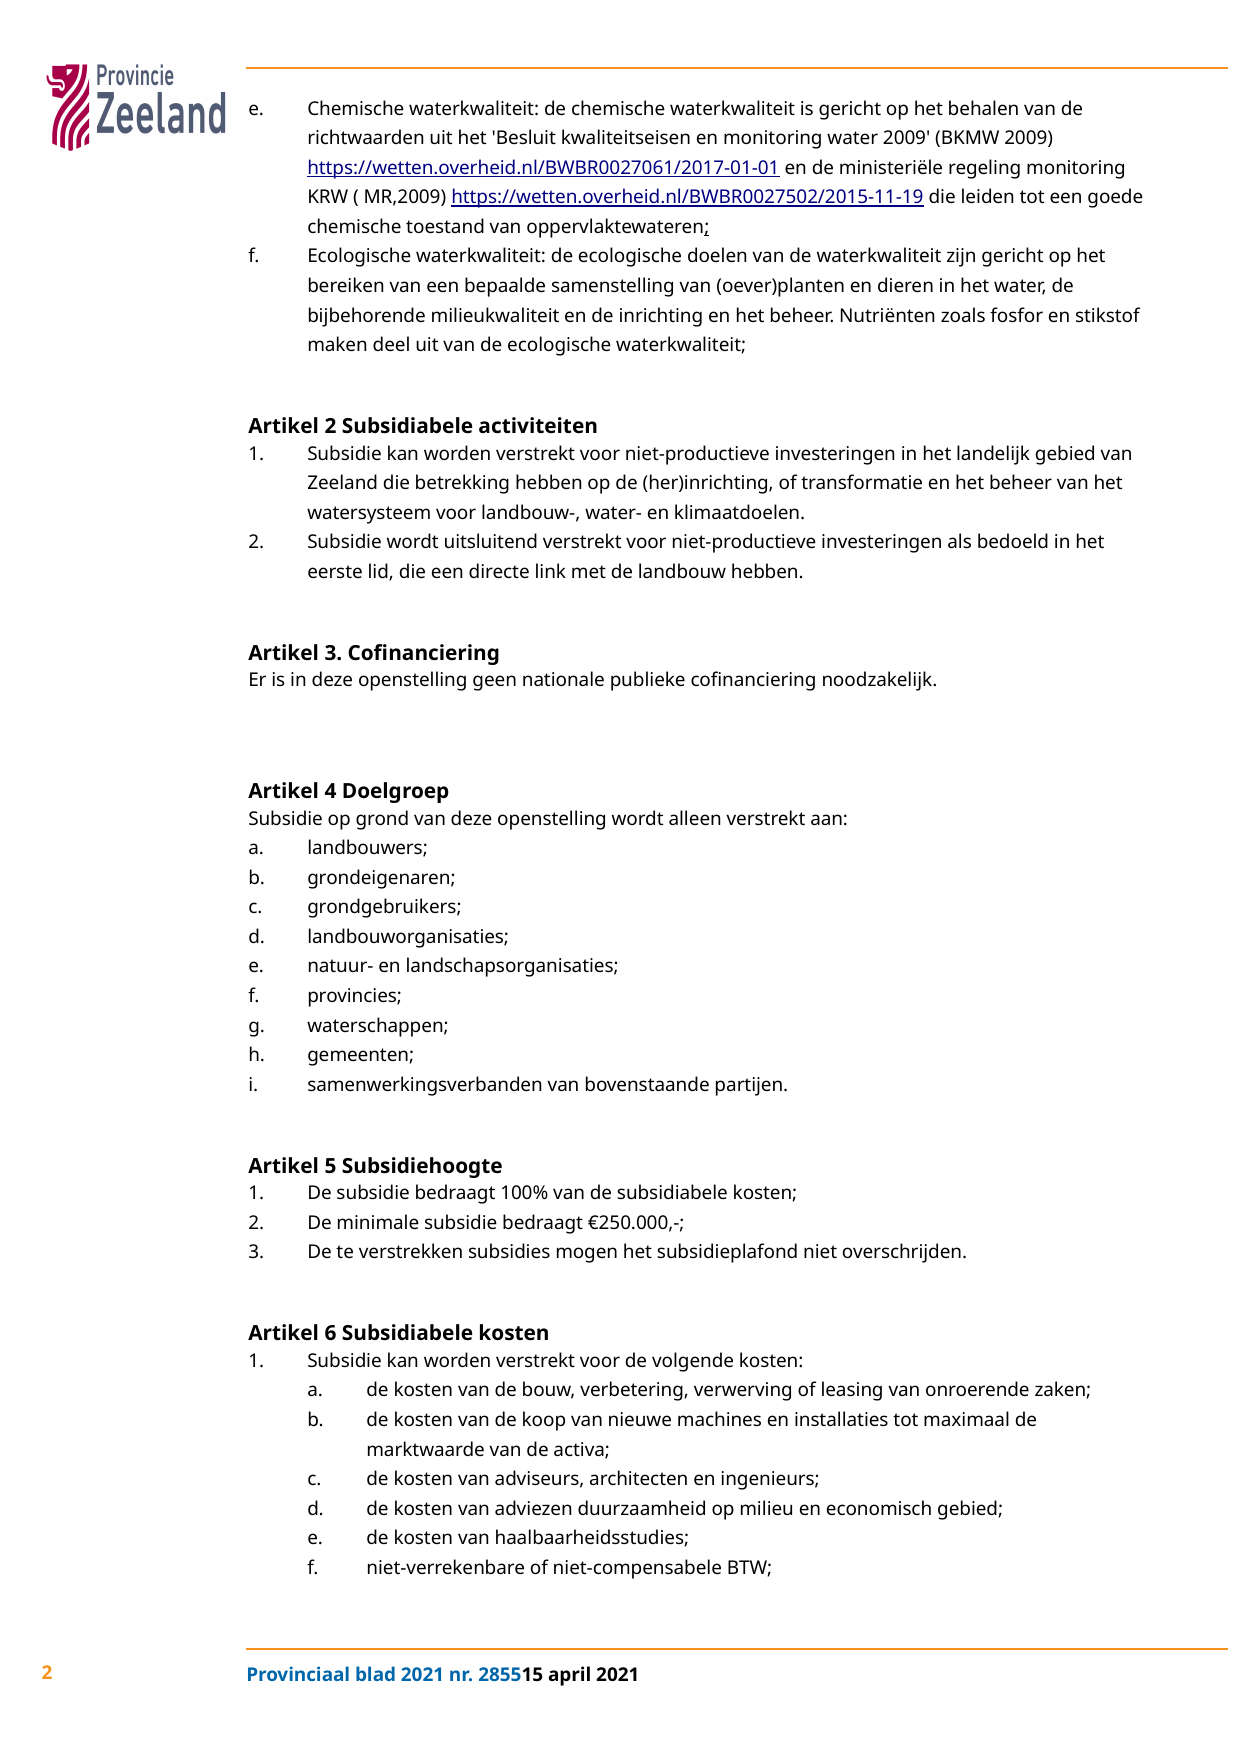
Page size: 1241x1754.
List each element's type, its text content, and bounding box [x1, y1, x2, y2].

list de kosten van de koop van nieuwe machines en installaties tot maximaal de marktwaarde van de activa; [307, 1406, 1152, 1461]
text Subsidie op grond van deze openstelling wordt alleen verstrekt aan: [248, 805, 1152, 830]
list Ecologische waterkwaliteit: de ecologische doelen van de waterkwaliteit zijn gericht op het bereiken van een bepaalde samenstelling van (oever)planten en dieren in het water, de bijbehorende milieukwaliteit en de inrichting en het beheer. Nutriënten zoals fosfor en stikstof maken deel uit van de ecologische waterkwaliteit; [248, 243, 1152, 357]
text Artikel 3. Cofinanciering [248, 638, 1152, 667]
text Er is in deze openstelling geen nationale publieke cofinanciering noodzakelijk. [248, 667, 1152, 692]
list Subsidie wordt uitsluitend verstrekt voor niet-productieve investeringen als bedoeld in het eerste lid, die een directe link met de landbouw hebben. [248, 529, 1152, 584]
picture [41, 47, 231, 172]
text Artikel 2 Subsidiabele activiteiten [248, 411, 1152, 440]
list de kosten van haalbaarheidsstudies; [307, 1524, 1152, 1550]
text Artikel 5 Subsidiehoogte [248, 1151, 1152, 1179]
list grondeigenaren; [248, 864, 1152, 889]
list landbouworganisaties; [248, 923, 1152, 949]
list Chemische waterkwaliteit: de chemische waterkwaliteit is gericht op het behalen van de richtwaarden uit het 'Besluit kwaliteitseisen en monitoring water 2009' (BKMW 2009) https://wetten.overheid.nl/BWBR0027061/2017-01-01 en de ministeriële regeling monitoring KRW ( MR,2009) https://wetten.overheid.nl/BWBR0027502/2015-11-19 die leiden tot een goede chemische toestand van oppervlaktewateren; [248, 95, 1152, 239]
list provincies; [248, 982, 1152, 1008]
list de kosten van adviseurs, architecten en ingenieurs; [307, 1465, 1152, 1491]
list waterschappen; [248, 1012, 1152, 1037]
text Artikel 4 Doelgroep [248, 776, 1152, 805]
list Subsidie kan worden verstrekt voor de volgende kosten: [248, 1347, 1152, 1373]
list grondgebruikers; [248, 893, 1152, 919]
list gemeenten; [248, 1041, 1152, 1067]
list de kosten van adviezen duurzaamheid op milieu en economisch gebied; [307, 1495, 1152, 1521]
list landbouwers; [248, 834, 1152, 860]
list de kosten van de bouw, verbetering, verwerving of leasing van onroerende zaken; [307, 1377, 1152, 1402]
list niet-verrekenbare of niet-compensabele BTW; [307, 1554, 1152, 1580]
list Subsidie kan worden verstrekt voor niet-productieve investeringen in het landelijk gebied van Zeeland die betrekking hebben op de (her)inrichting, of transformatie en het beheer van het watersysteem voor landbouw-, water- en klimaatdoelen. [248, 440, 1152, 525]
text Artikel 6 Subsidiabele kosten [248, 1318, 1152, 1347]
list De minimale subsidie bedraagt €250.000,-; [248, 1209, 1152, 1235]
list samenwerkingsverbanden van bovenstaande partijen. [248, 1071, 1152, 1097]
list De subsidie bedraagt 100% van de subsidiabele kosten; [248, 1179, 1152, 1205]
list De te verstrekken subsidies mogen het subsidieplafond niet overschrijden. [248, 1238, 1152, 1264]
list natuur- en landschapsorganisaties; [248, 953, 1152, 978]
